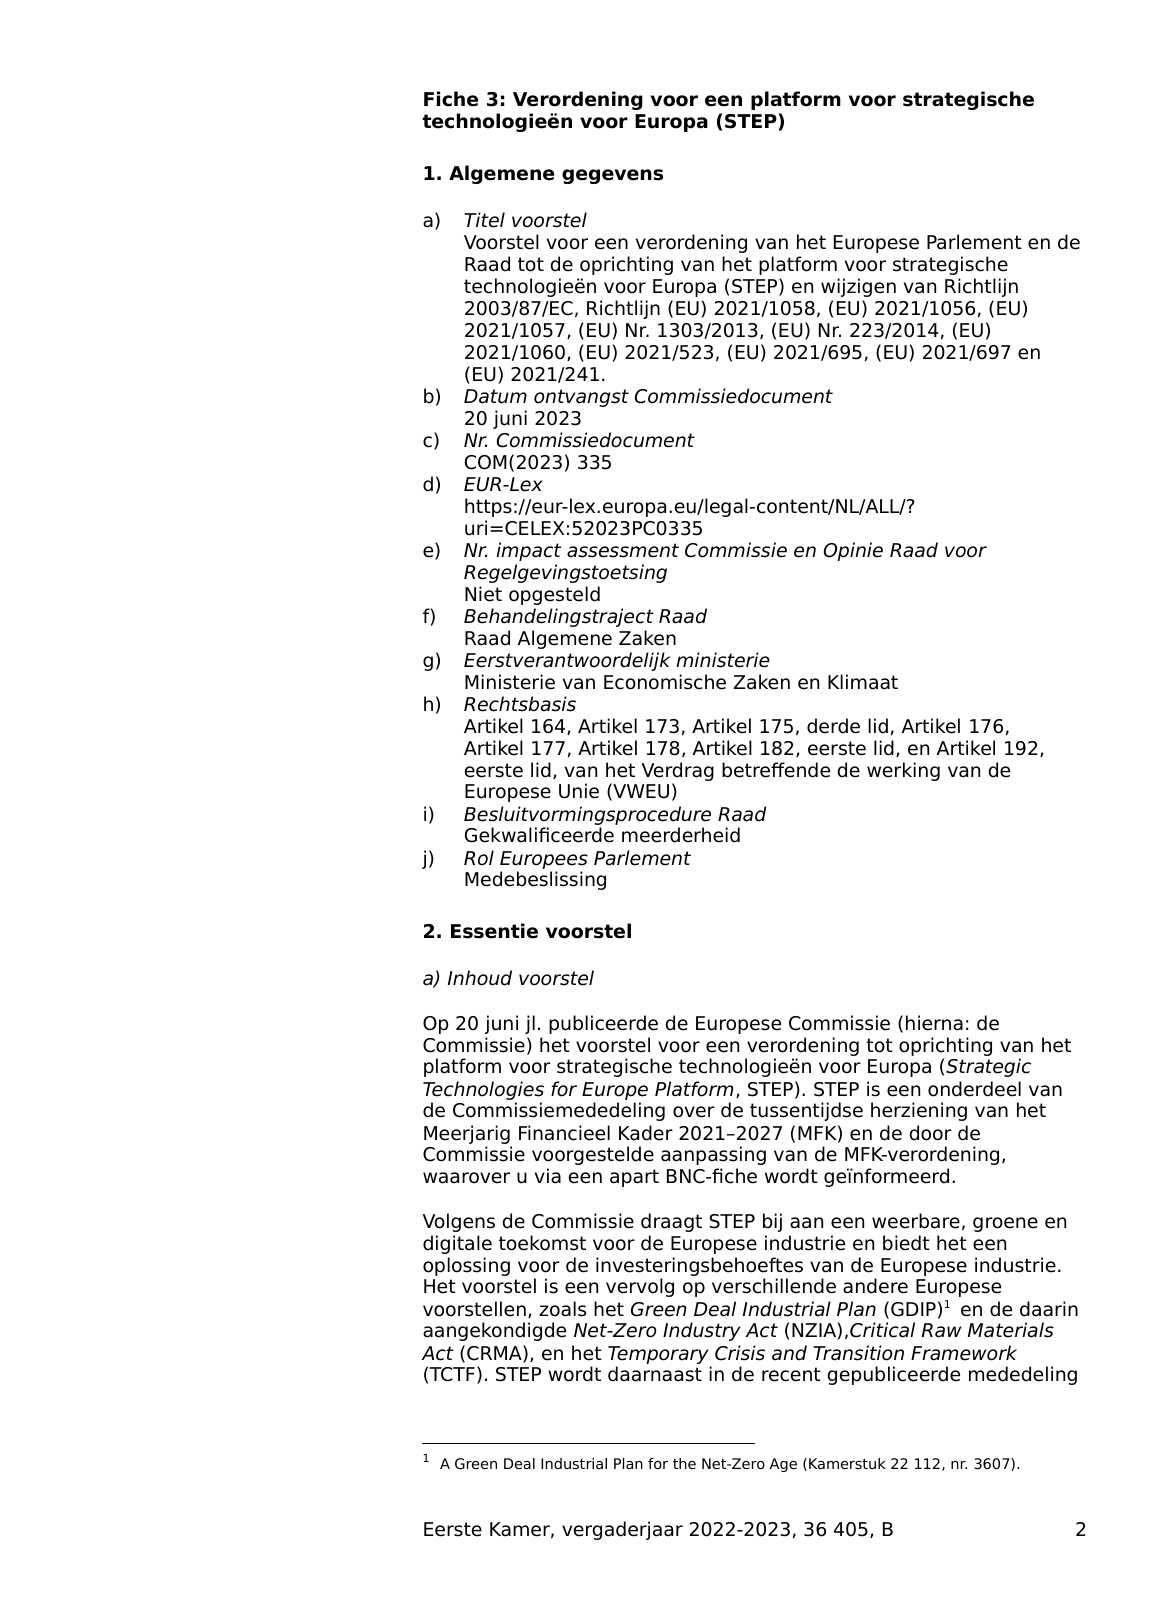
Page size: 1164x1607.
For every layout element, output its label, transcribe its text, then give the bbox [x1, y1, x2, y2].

text Volgens de Commissie draagt STEP bij aan een weerbare, groene en digitale toekomst voor de Europese industrie en biedt het een oplossing voor de investeringsbehoeftes van de Europese industrie. Het voorstel is een vervolg op verschillende andere Europese voorstellen, zoals het Green Deal Industrial Plan (GDIP) en de daarin aangekondigde Net-Zero Industry Act (NZIA),Critical Raw Materials Act (CRMA), en het Temporary Crisis and Transition Framework (TCTF). STEP wordt daarnaast in de recent gepubliceerde mededeling [422, 1211, 1087, 1386]
text e) Nr. impact assessment Commissie en Opinie Raad voor Regelgevingstoetsing [422, 540, 1087, 584]
text Ministerie van Economische Zaken en Klimaat [464, 672, 1087, 693]
subtitle 2. Essentie voorstel [422, 921, 1087, 943]
text https://eur-lex.europa.eu/legal-content/NL/ALL/?uri=CELEX:52023PC0335 [464, 496, 1087, 540]
text c) Nr. Commissiedocument [422, 430, 1087, 452]
text b) Datum ontvangst Commissiedocument [422, 386, 1087, 408]
text g) Eerstverantwoordelijk ministerie [422, 649, 1087, 672]
subtitle 1. Algemene gegevens [422, 163, 1087, 185]
text a) Titel voorstel [422, 210, 1087, 232]
text Medebeslissing [464, 869, 1087, 891]
text Op 20 juni jl. publiceerde de Europese Commissie (hierna: de Commissie) het voorstel voor een verordening tot oprichting van het platform voor strategische technologieën voor Europa (Strategic Technologies for Europe Platform, STEP). STEP is een onderdeel van de Commissiemededeling over de tussentijdse herziening van het Meerjarig Financieel Kader 2021–2027 (MFK) en de door de Commissie voorgestelde aanpassing van de MFK-verordening, waarover u via een apart BNC-fiche wordt geïnformeerd. [422, 1012, 1087, 1188]
text COM(2023) 335 [464, 452, 1087, 474]
text j) Rol Europees Parlement [422, 847, 1087, 869]
text Voorstel voor een verordening van het Europese Parlement en de Raad tot de oprichting van het platform voor strategische technologieën voor Europa (STEP) en wijzigen van Richtlijn 2003/87/EC, Richtlijn (EU) 2021/1058, (EU) 2021/1056, (EU) 2021/1057, (EU) Nr. 1303/2013, (EU) Nr. 223/2014, (EU) 2021/1060, (EU) 2021/523, (EU) 2021/695, (EU) 2021/697 en (EU) 2021/241. [464, 232, 1087, 386]
subtitle a) Inhoud voorstel [422, 968, 1087, 990]
text Gekwalificeerde meerderheid [464, 825, 1087, 847]
text i) Besluitvormingsprocedure Raad [422, 803, 1087, 825]
text Artikel 164, Artikel 173, Artikel 175, derde lid, Artikel 176, Artikel 177, Artikel 178, Artikel 182, eerste lid, en Artikel 192, eerste lid, van het Verdrag betreffende de werking van de Europese Unie (VWEU) [464, 716, 1087, 803]
subtitle Fiche 3: Verordening voor een platform voor strategische technologieën voor Europa (STEP) [422, 89, 1087, 133]
text f) Behandelingstraject Raad [422, 606, 1087, 628]
text d) EUR-Lex [422, 474, 1087, 496]
text Niet opgesteld [464, 584, 1087, 606]
text 20 juni 2023 [464, 408, 1087, 430]
text A Green Deal Industrial Plan for the Net-Zero Age (Kamerstuk 22 112, nr. 3607). [422, 1452, 1087, 1474]
text h) Rechtsbasis [422, 693, 1087, 716]
text Raad Algemene Zaken [464, 628, 1087, 649]
